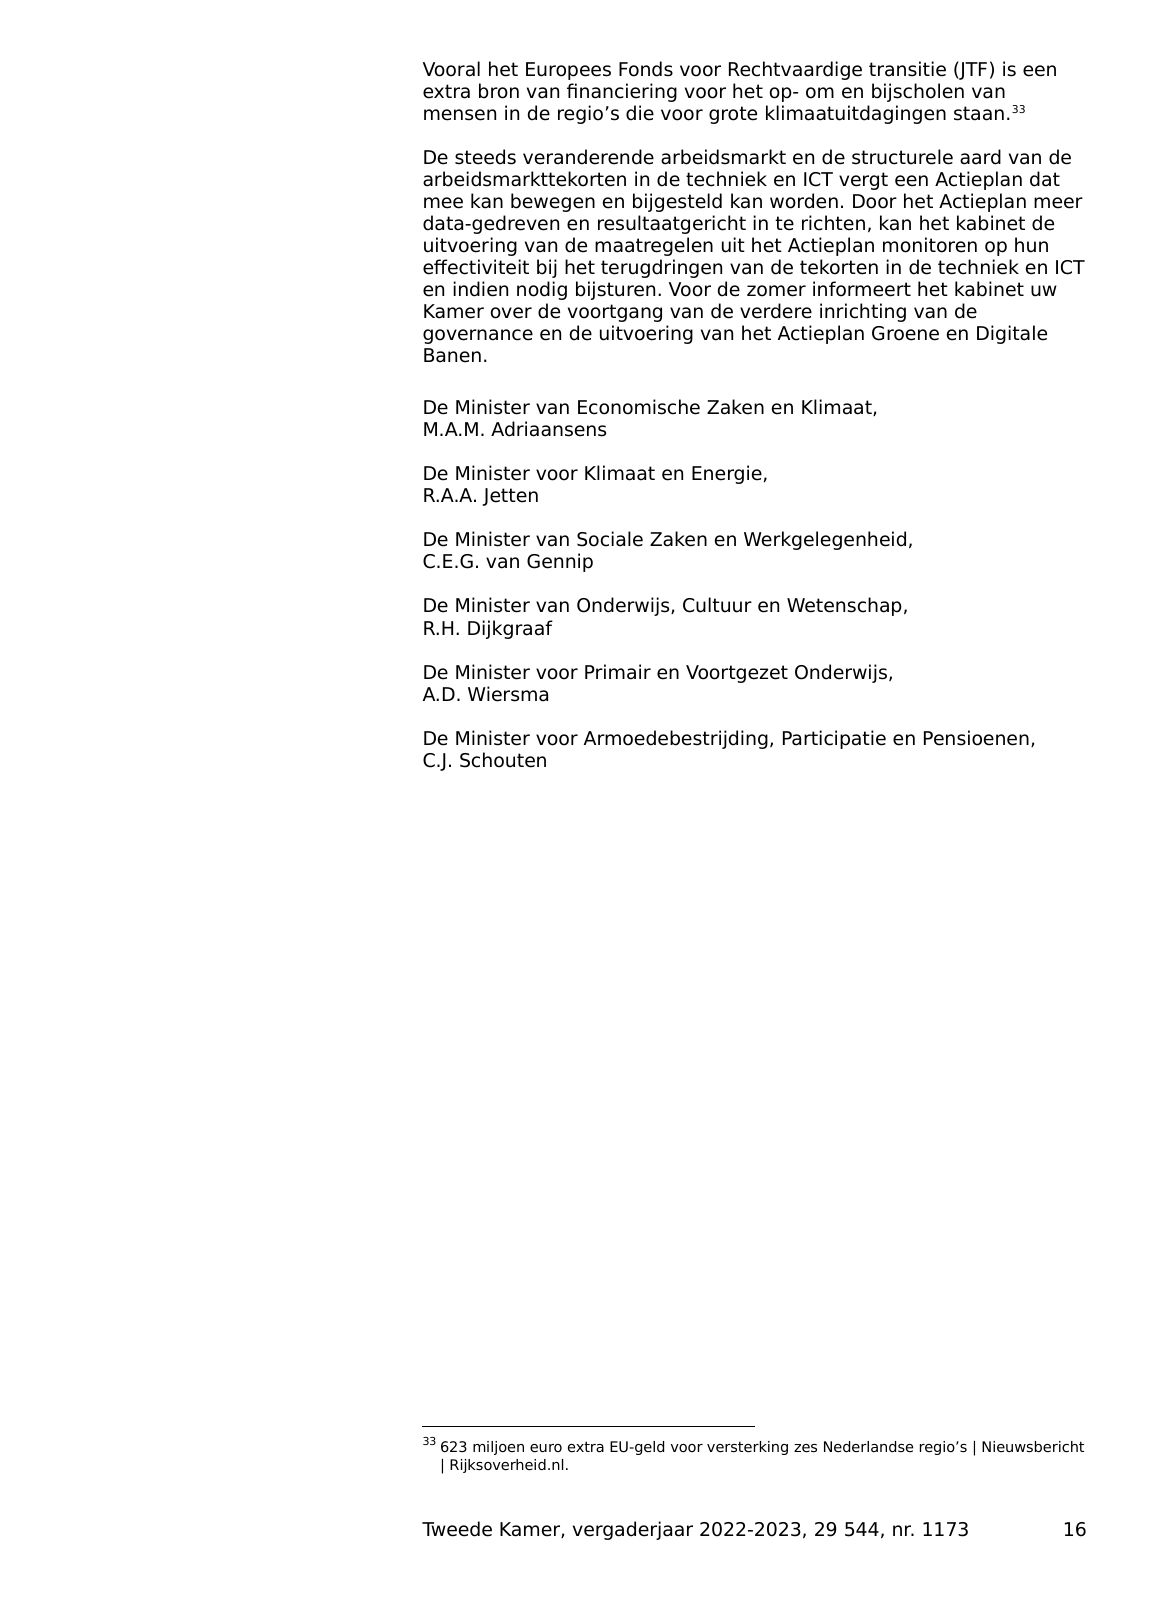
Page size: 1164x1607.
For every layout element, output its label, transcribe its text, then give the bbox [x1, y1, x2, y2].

text Vooral het Europees Fonds voor Rechtvaardige transitie (JTF) is een extra bron van financiering voor het op- om en bijscholen van mensen in de regio’s die voor grote klimaatuitdagingen staan. [422, 59, 1087, 125]
text De Minister van Onderwijs, Cultuur en Wetenschap, R.H. Dijkgraaf [422, 595, 1087, 639]
text De Minister voor Armoedebestrijding, Participatie en Pensioenen, C.J. Schouten [422, 728, 1087, 772]
text De steeds veranderende arbeidsmarkt en de structurele aard van de arbeidsmarkttekorten in de techniek en ICT vergt een Actieplan dat mee kan bewegen en bijgesteld kan worden. Door het Actieplan meer data-gedreven en resultaatgericht in te richten, kan het kabinet de uitvoering van de maatregelen uit het Actieplan monitoren op hun effectiviteit bij het terugdringen van de tekorten in de techniek en ICT en indien nodig bijsturen. Voor de zomer informeert het kabinet uw Kamer over de voortgang van de verdere inrichting van de governance en de uitvoering van het Actieplan Groene en Digitale Banen. [422, 147, 1087, 367]
text De Minister voor Klimaat en Energie, R.A.A. Jetten [422, 463, 1087, 507]
text 623 miljoen euro extra EU-geld voor versterking zes Nederlandse regio’s | Nieuwsbericht | Rijksoverheid.nl. [422, 1435, 1087, 1474]
text De Minister van Sociale Zaken en Werkgelegenheid, C.E.G. van Gennip [422, 529, 1087, 573]
text De Minister van Economische Zaken en Klimaat, M.A.M. Adriaansens [422, 397, 1087, 441]
text De Minister voor Primair en Voortgezet Onderwijs, A.D. Wiersma [422, 662, 1087, 706]
